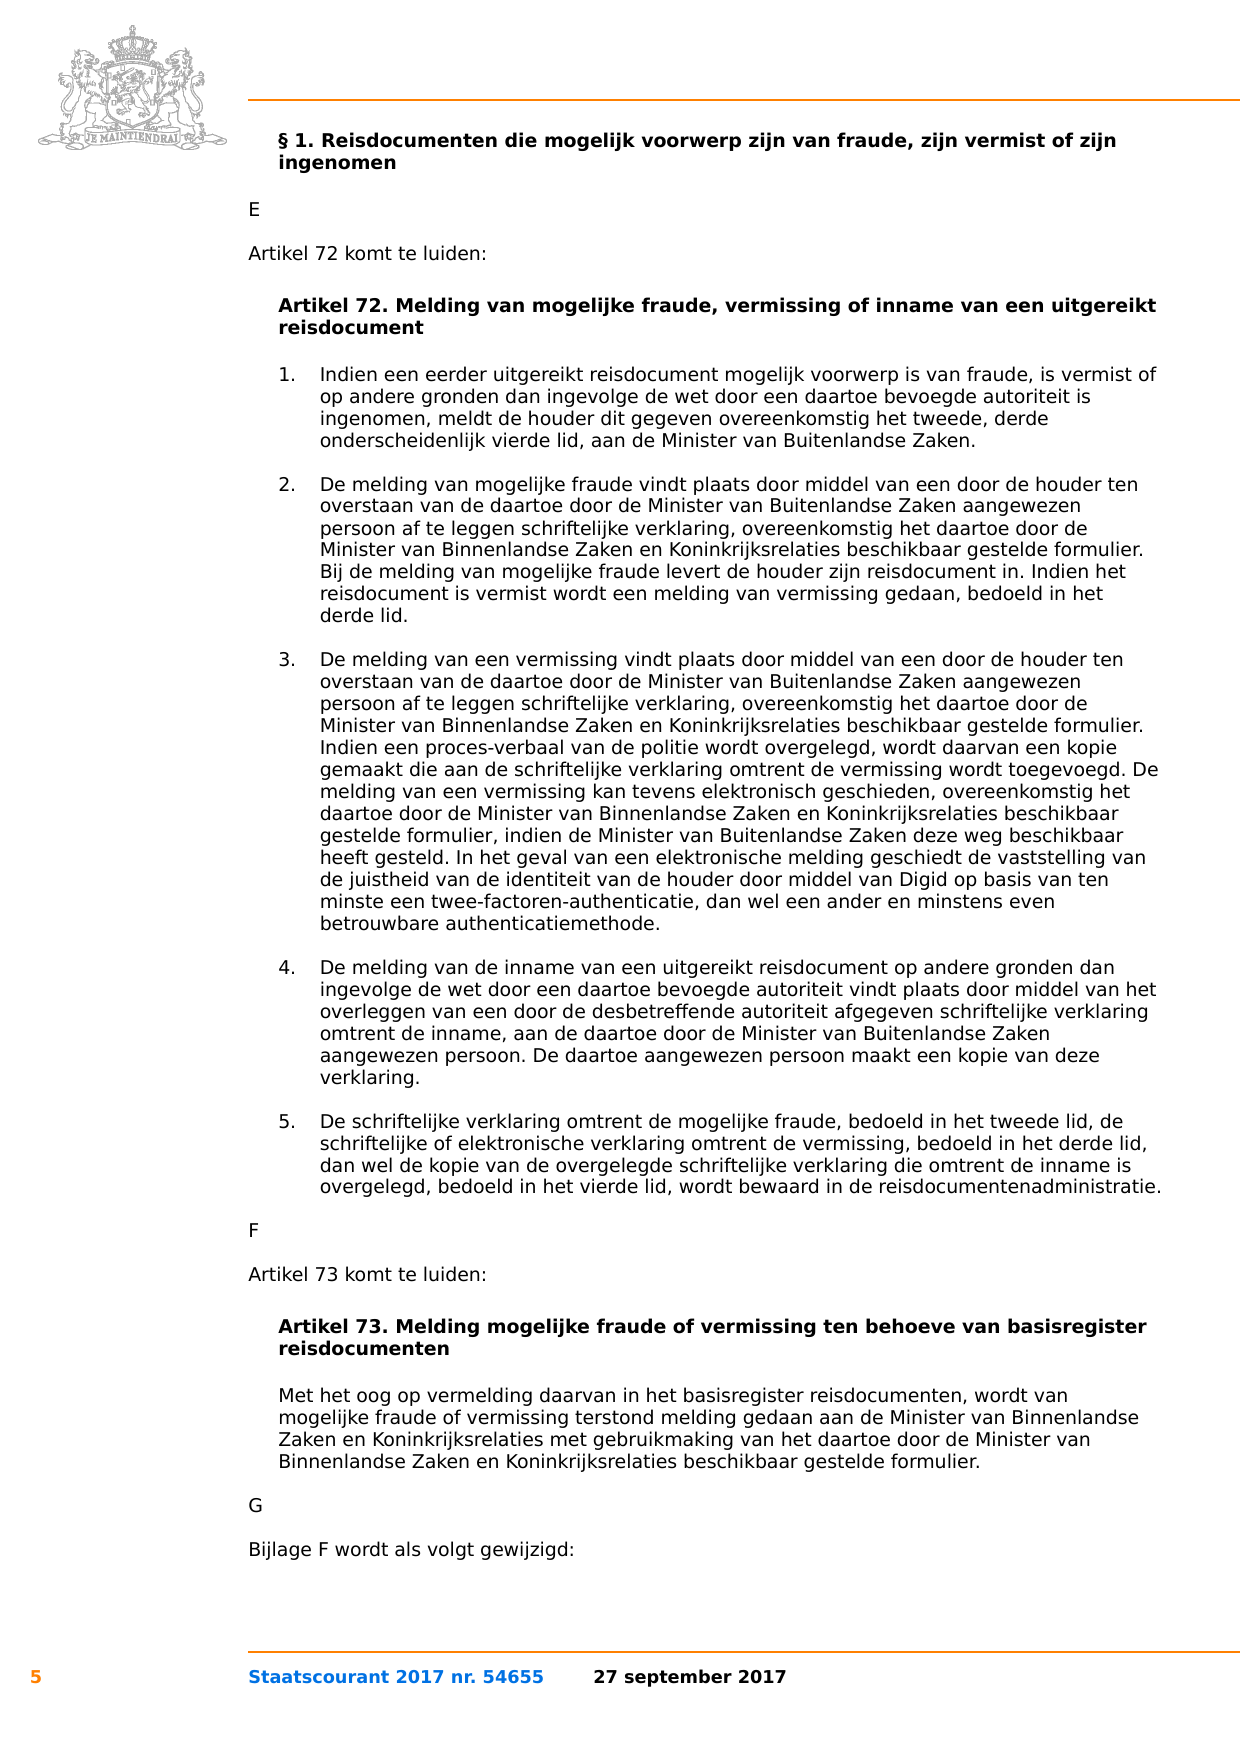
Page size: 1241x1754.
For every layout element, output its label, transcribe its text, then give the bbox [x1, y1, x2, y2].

text Artikel 73 komt te luiden: [248, 1264, 1163, 1286]
subtitle Artikel 73. Melding mogelijke fraude of vermissing ten behoeve van basisregister reisdocumenten [278, 1316, 1163, 1360]
text 4. De melding van de inname van een uitgereikt reisdocument op andere gronden dan ingevolge de wet door een daartoe bevoegde autoriteit vindt plaats door middel van het overleggen van een door de desbetreffende autoriteit afgegeven schriftelijke verklaring omtrent de inname, aan de daartoe door de Minister van Buitenlandse Zaken aangewezen persoon. De daartoe aangewezen persoon maakt een kopie van deze verklaring. [278, 957, 1163, 1089]
text 3. De melding van een vermissing vindt plaats door middel van een door de houder ten overstaan van de daartoe door de Minister van Buitenlandse Zaken aangewezen persoon af te leggen schriftelijke verklaring, overeenkomstig het daartoe door de Minister van Binnenlandse Zaken en Koninkrijksrelaties beschikbaar gestelde formulier. Indien een proces-verbaal van de politie wordt overgelegd, wordt daarvan een kopie gemaakt die aan de schriftelijke verklaring omtrent de vermissing wordt toegevoegd. De melding van een vermissing kan tevens elektronisch geschieden, overeenkomstig het daartoe door de Minister van Binnenlandse Zaken en Koninkrijksrelaties beschikbaar gestelde formulier, indien de Minister van Buitenlandse Zaken deze weg beschikbaar heeft gesteld. In het geval van een elektronische melding geschiedt de vaststelling van de juistheid van de identiteit van de houder door middel van Digid op basis van ten minste een twee-factoren-authenticatie, dan wel een ander en minstens even betrouwbare authenticatiemethode. [278, 649, 1163, 935]
subtitle § 1. Reisdocumenten die mogelijk voorwerp zijn van fraude, zijn vermist of zijn ingenomen [278, 130, 1163, 174]
text F [248, 1220, 1163, 1242]
text Met het oog op vermelding daarvan in het basisregister reisdocumenten, wordt van mogelijke fraude of vermissing terstond melding gedaan aan de Minister van Binnenlandse Zaken en Koninkrijksrelaties met gebruikmaking van het daartoe door de Minister van Binnenlandse Zaken en Koninkrijksrelaties beschikbaar gestelde formulier. [278, 1385, 1163, 1473]
text 2. De melding van mogelijke fraude vindt plaats door middel van een door de houder ten overstaan van de daartoe door de Minister van Buitenlandse Zaken aangewezen persoon af te leggen schriftelijke verklaring, overeenkomstig het daartoe door de Minister van Binnenlandse Zaken en Koninkrijksrelaties beschikbaar gestelde formulier. Bij de melding van mogelijke fraude levert de houder zijn reisdocument in. Indien het reisdocument is vermist wordt een melding van vermissing gedaan, bedoeld in het derde lid. [278, 473, 1163, 627]
picture [38, 25, 227, 150]
text Bijlage F wordt als volgt gewijzigd: [248, 1539, 1163, 1561]
text E [248, 199, 1163, 221]
subtitle Artikel 72. Melding van mogelijke fraude, vermissing of inname van een uitgereikt reisdocument [278, 295, 1163, 339]
text 1. Indien een eerder uitgereikt reisdocument mogelijk voorwerp is van fraude, is vermist of op andere gronden dan ingevolge de wet door een daartoe bevoegde autoriteit is ingenomen, meldt de houder dit gegeven overeenkomstig het tweede, derde onderscheidenlijk vierde lid, aan de Minister van Buitenlandse Zaken. [278, 364, 1163, 452]
text Artikel 72 komt te luiden: [248, 243, 1163, 265]
text 5. De schriftelijke verklaring omtrent de mogelijke fraude, bedoeld in het tweede lid, de schriftelijke of elektronische verklaring omtrent de vermissing, bedoeld in het derde lid, dan wel de kopie van de overgelegde schriftelijke verklaring die omtrent de inname is overgelegd, bedoeld in het vierde lid, wordt bewaard in de reisdocumentenadministratie. [278, 1111, 1163, 1198]
text G [248, 1495, 1163, 1517]
